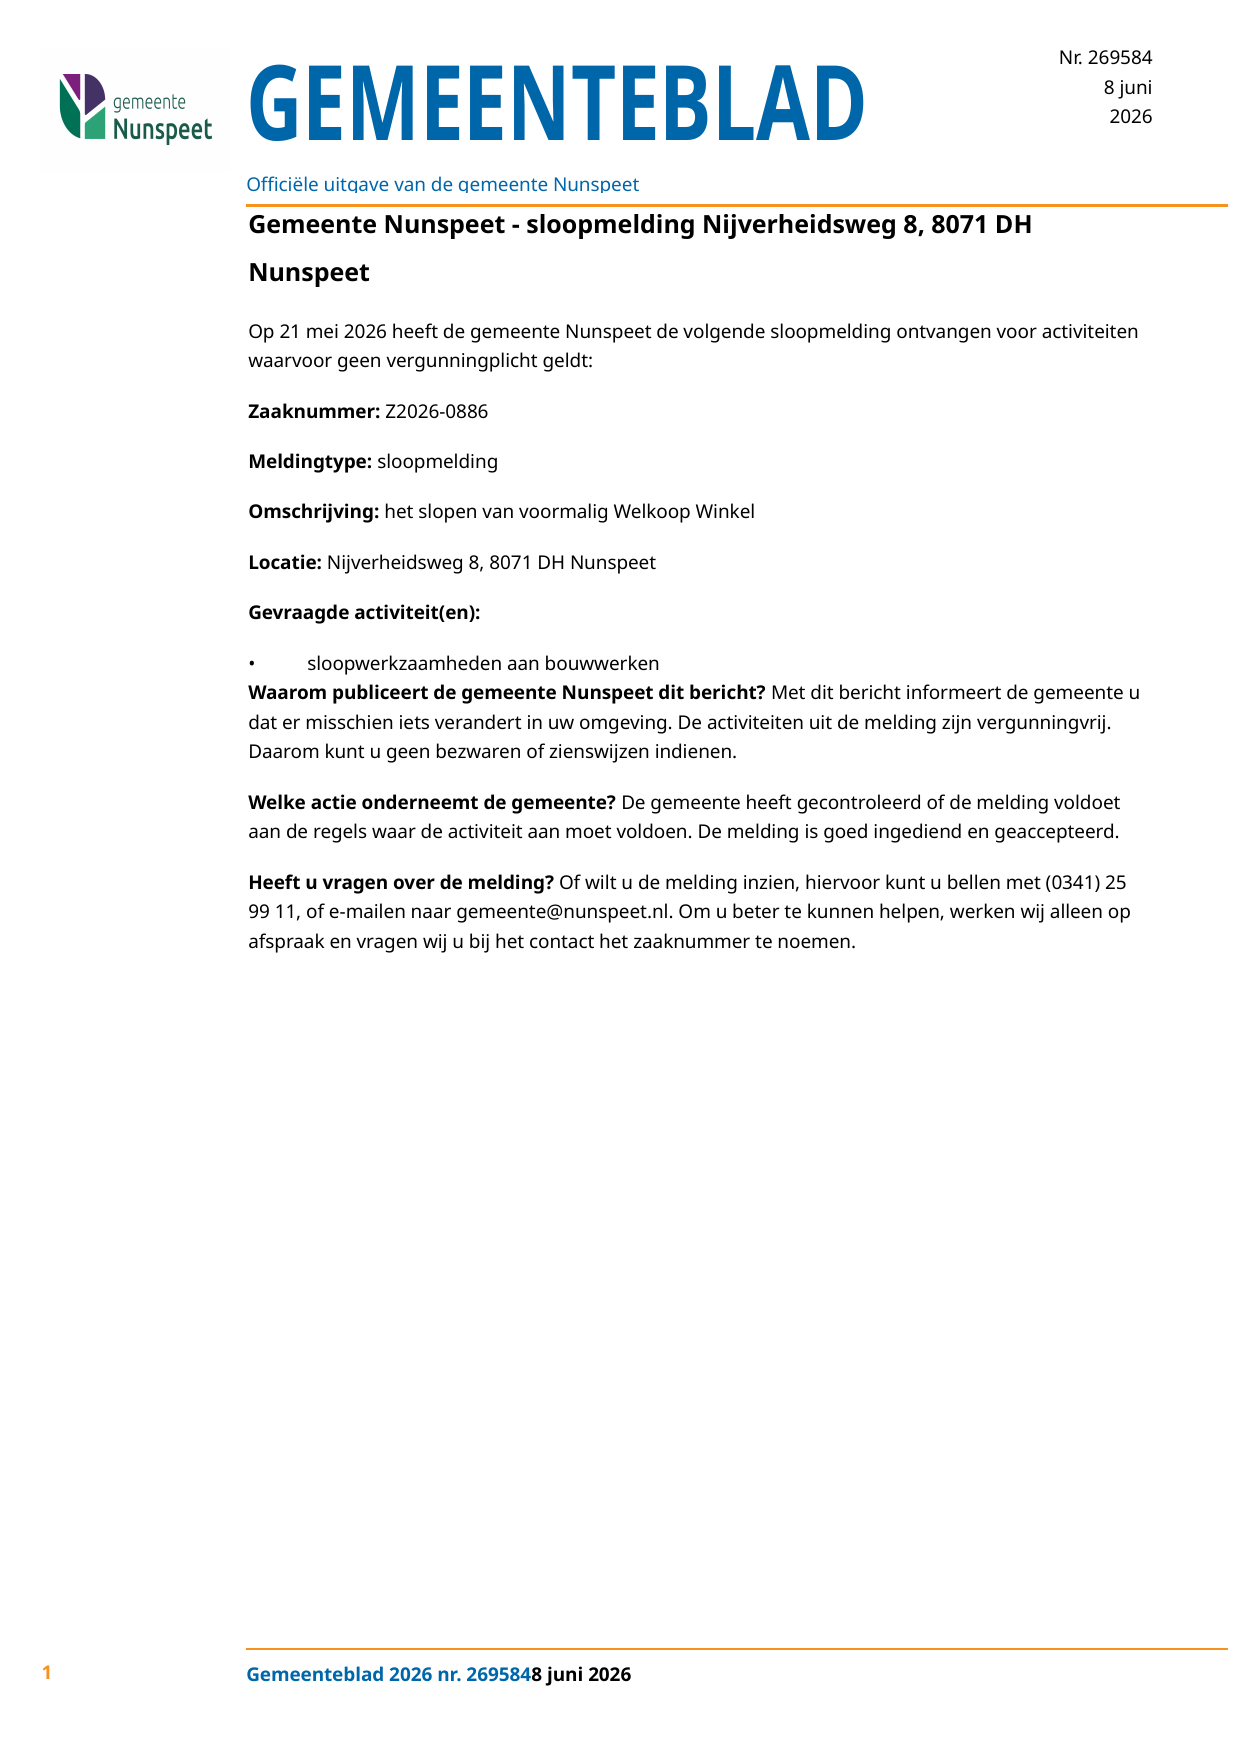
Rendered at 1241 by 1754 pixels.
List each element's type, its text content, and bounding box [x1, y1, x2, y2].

picture [41, 47, 231, 172]
text Zaaknummer: Z2026-0886 [248, 398, 1152, 424]
text Waarom publiceert de gemeente Nunspeet dit bericht? Met dit bericht informeert de gemeente u dat er misschien iets verandert in uw omgeving. De activiteiten uit de melding zijn vergunningvrij. Daarom kunt u geen bezwaren of zienswijzen indienen. [248, 679, 1152, 764]
text Locatie: Nijverheidsweg 8, 8071 DH Nunspeet [248, 549, 1152, 575]
text Gevraagde activiteit(en): [248, 599, 1152, 625]
text Heeft u vragen over de melding? Of wilt u de melding inzien, hiervoor kunt u bellen met (0341) 25 99 11, of e-mailen naar gemeente@nunspeet.nl. Om u beter te kunnen helpen, werken wij alleen op afspraak en vragen wij u bij het contact het zaaknummer te noemen. [248, 869, 1152, 954]
text Omschrijving: het slopen van voormalig Welkoop Winkel [248, 499, 1152, 524]
text Op 21 mei 2026 heeft de gemeente Nunspeet de volgende sloopmelding ontvangen voor activiteiten waarvoor geen vergunningplicht geldt: [248, 318, 1152, 373]
list sloopwerkzaamheden aan bouwwerken [248, 650, 1152, 676]
text Gemeente Nunspeet - sloopmelding Nijverheidsweg 8, 8071 DH Nunspeet [248, 207, 1152, 288]
text Welke actie onderneemt de gemeente? De gemeente heeft gecontroleerd of de melding voldoet aan de regels waar de activiteit aan moet voldoen. De melding is goed ingediend en geaccepteerd. [248, 789, 1152, 844]
text Meldingtype: sloopmelding [248, 448, 1152, 474]
